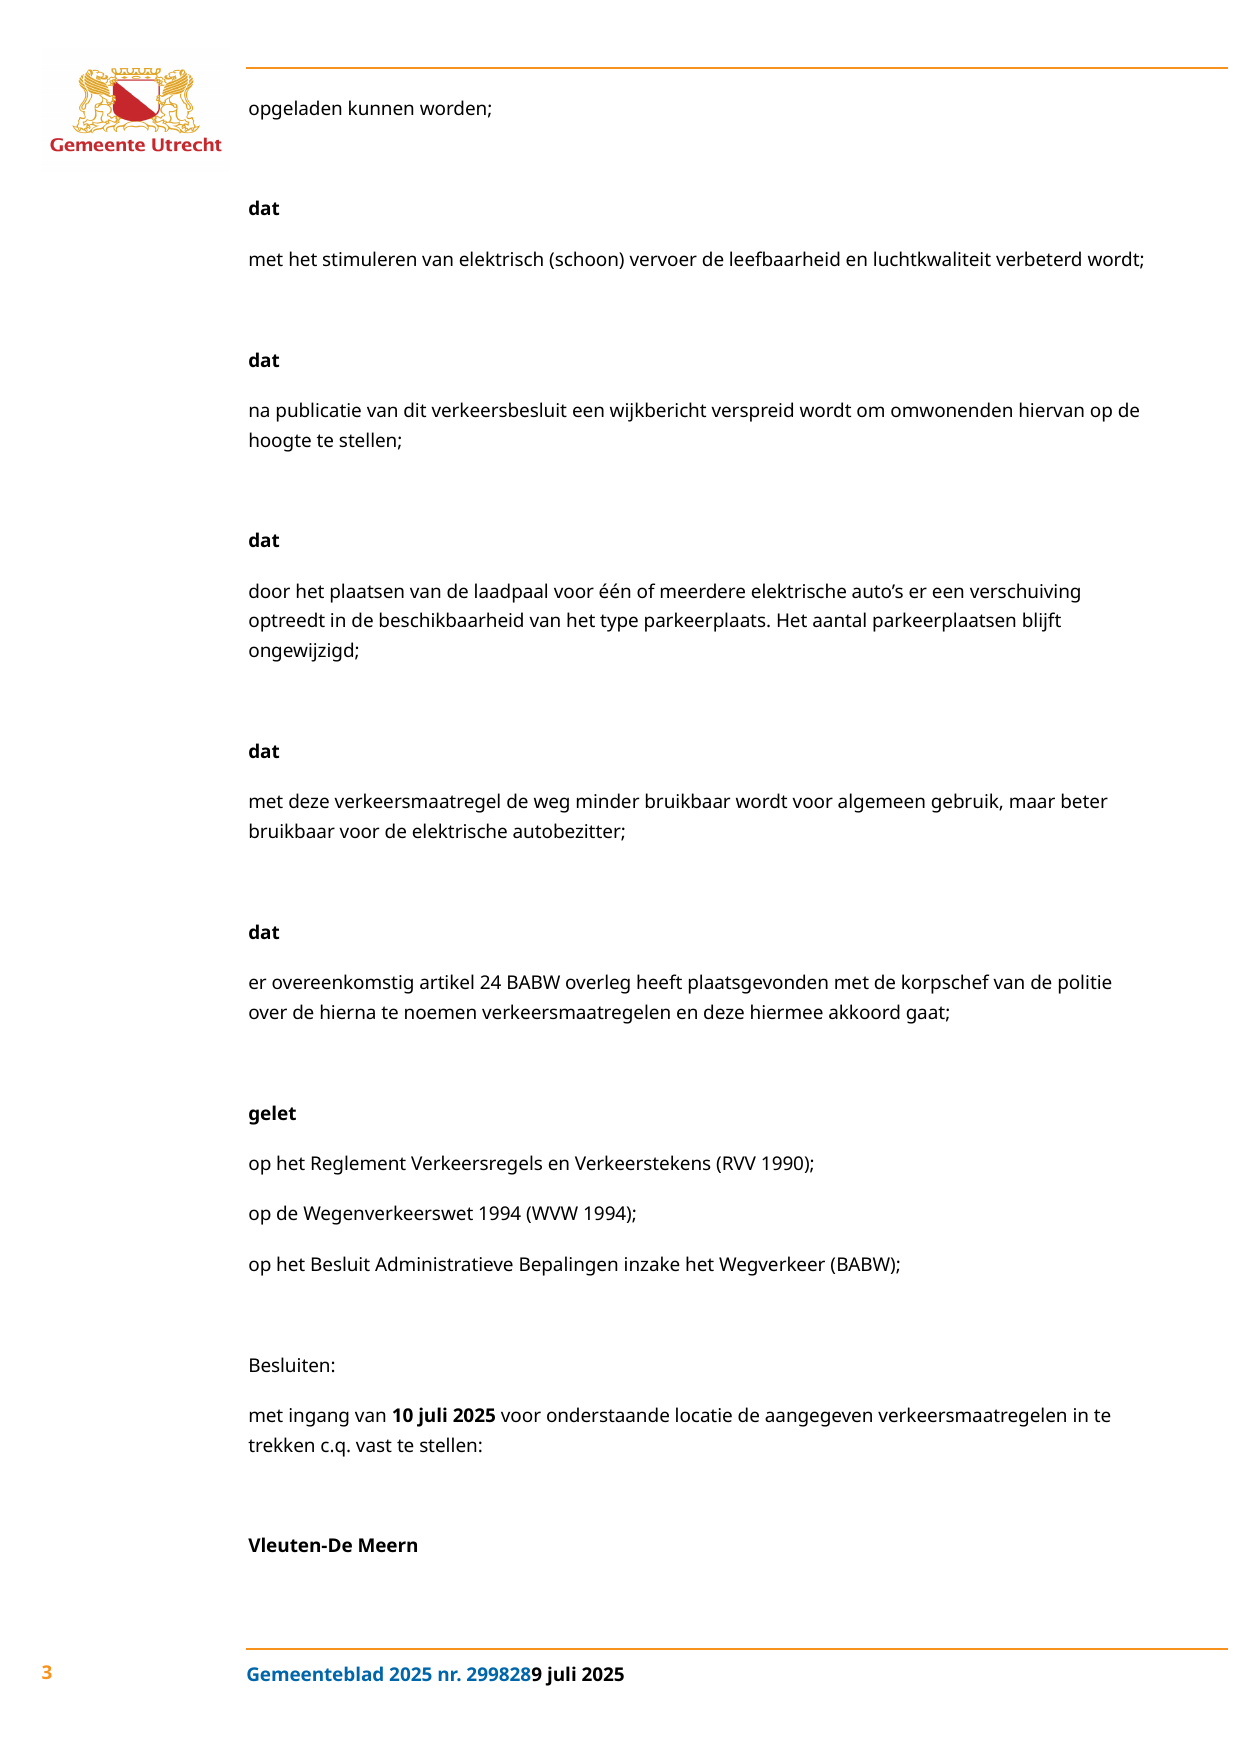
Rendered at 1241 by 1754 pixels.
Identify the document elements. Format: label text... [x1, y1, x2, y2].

text opgeladen kunnen worden; [248, 95, 1152, 121]
text dat [248, 196, 1152, 221]
text dat [248, 919, 1152, 945]
text met deze verkeersmaatregel de weg minder bruikbaar wordt voor algemeen gebruik, maar beter bruikbaar voor de elektrische autobezitter; [248, 788, 1152, 844]
text op het Reglement Verkeersregels en Verkeerstekens (RVV 1990); [248, 1150, 1152, 1176]
text er overeenkomstig artikel 24 BABW overleg heeft plaatsgevonden met de korpschef van de politie over de hierna te noemen verkeersmaatregelen en deze hiermee akkoord gaat; [248, 969, 1152, 1025]
text met het stimuleren van elektrisch (schoon) vervoer de leefbaarheid en luchtkwaliteit verbeterd wordt; [248, 246, 1152, 272]
text na publicatie van dit verkeersbesluit een wijkbericht verspreid wordt om omwonenden hiervan op de hoogte te stellen; [248, 397, 1152, 453]
text door het plaatsen van de laadpaal voor één of meerdere elektrische auto’s er een verschuiving optreedt in de beschikbaarheid van het type parkeerplaats. Het aantal parkeerplaatsen blijft ongewijzigd; [248, 578, 1152, 663]
text dat [248, 528, 1152, 553]
text Besluiten: [248, 1352, 1152, 1378]
text met ingang van 10 juli 2025 voor onderstaande locatie de aangegeven verkeersmaatregelen in te trekken c.q. vast te stellen: [248, 1402, 1152, 1458]
text dat [248, 738, 1152, 764]
text gelet [248, 1100, 1152, 1126]
text op de Wegenverkeerswet 1994 (WVW 1994); [248, 1201, 1152, 1226]
text dat [248, 347, 1152, 373]
picture [41, 47, 231, 172]
text Vleuten-De Meern [248, 1533, 1152, 1558]
text op het Besluit Administratieve Bepalingen inzake het Wegverkeer (BABW); [248, 1251, 1152, 1277]
